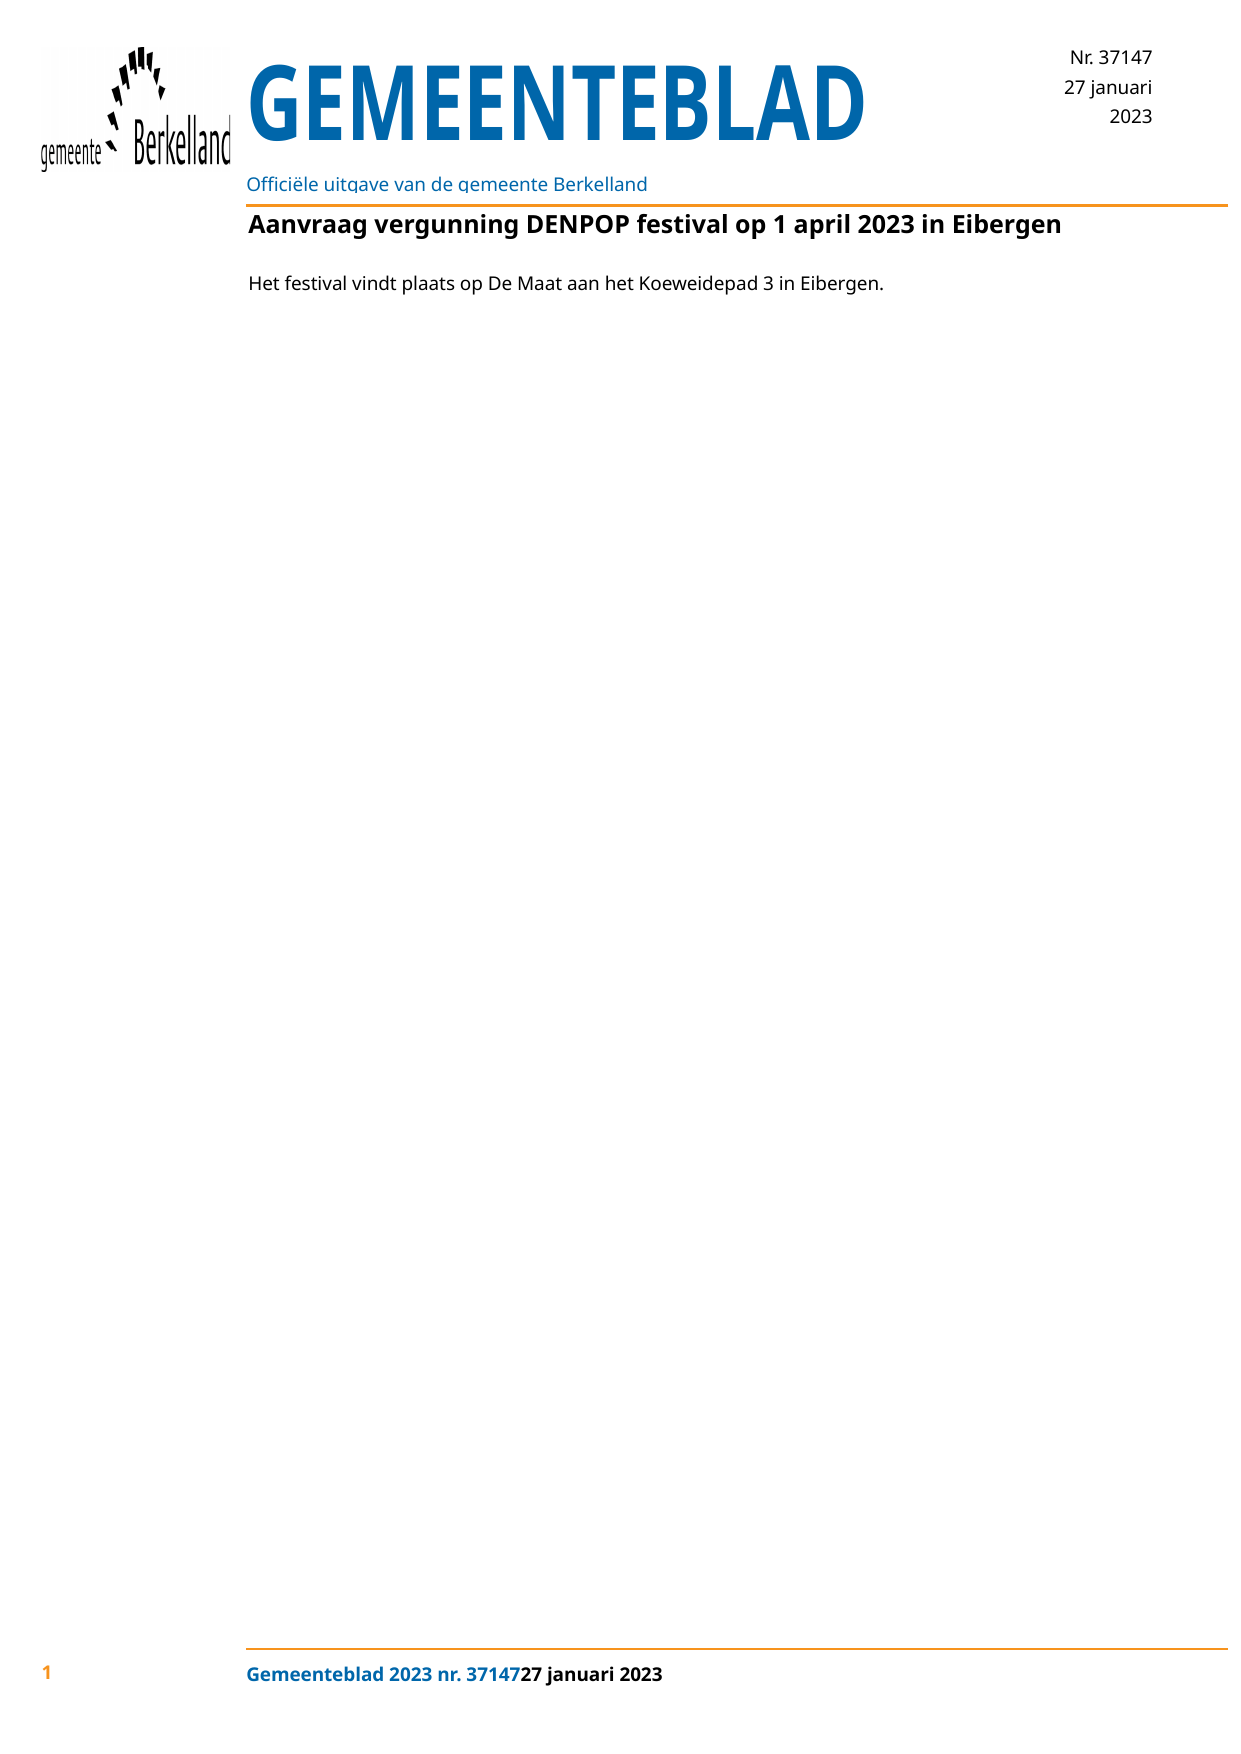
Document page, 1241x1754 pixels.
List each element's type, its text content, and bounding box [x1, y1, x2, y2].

picture [41, 47, 231, 172]
text Het festival vindt plaats op De Maat aan het Koeweidepad 3 in Eibergen. [248, 270, 1152, 296]
text Aanvraag vergunning DENPOP festival op 1 april 2023 in Eibergen [248, 207, 1152, 241]
